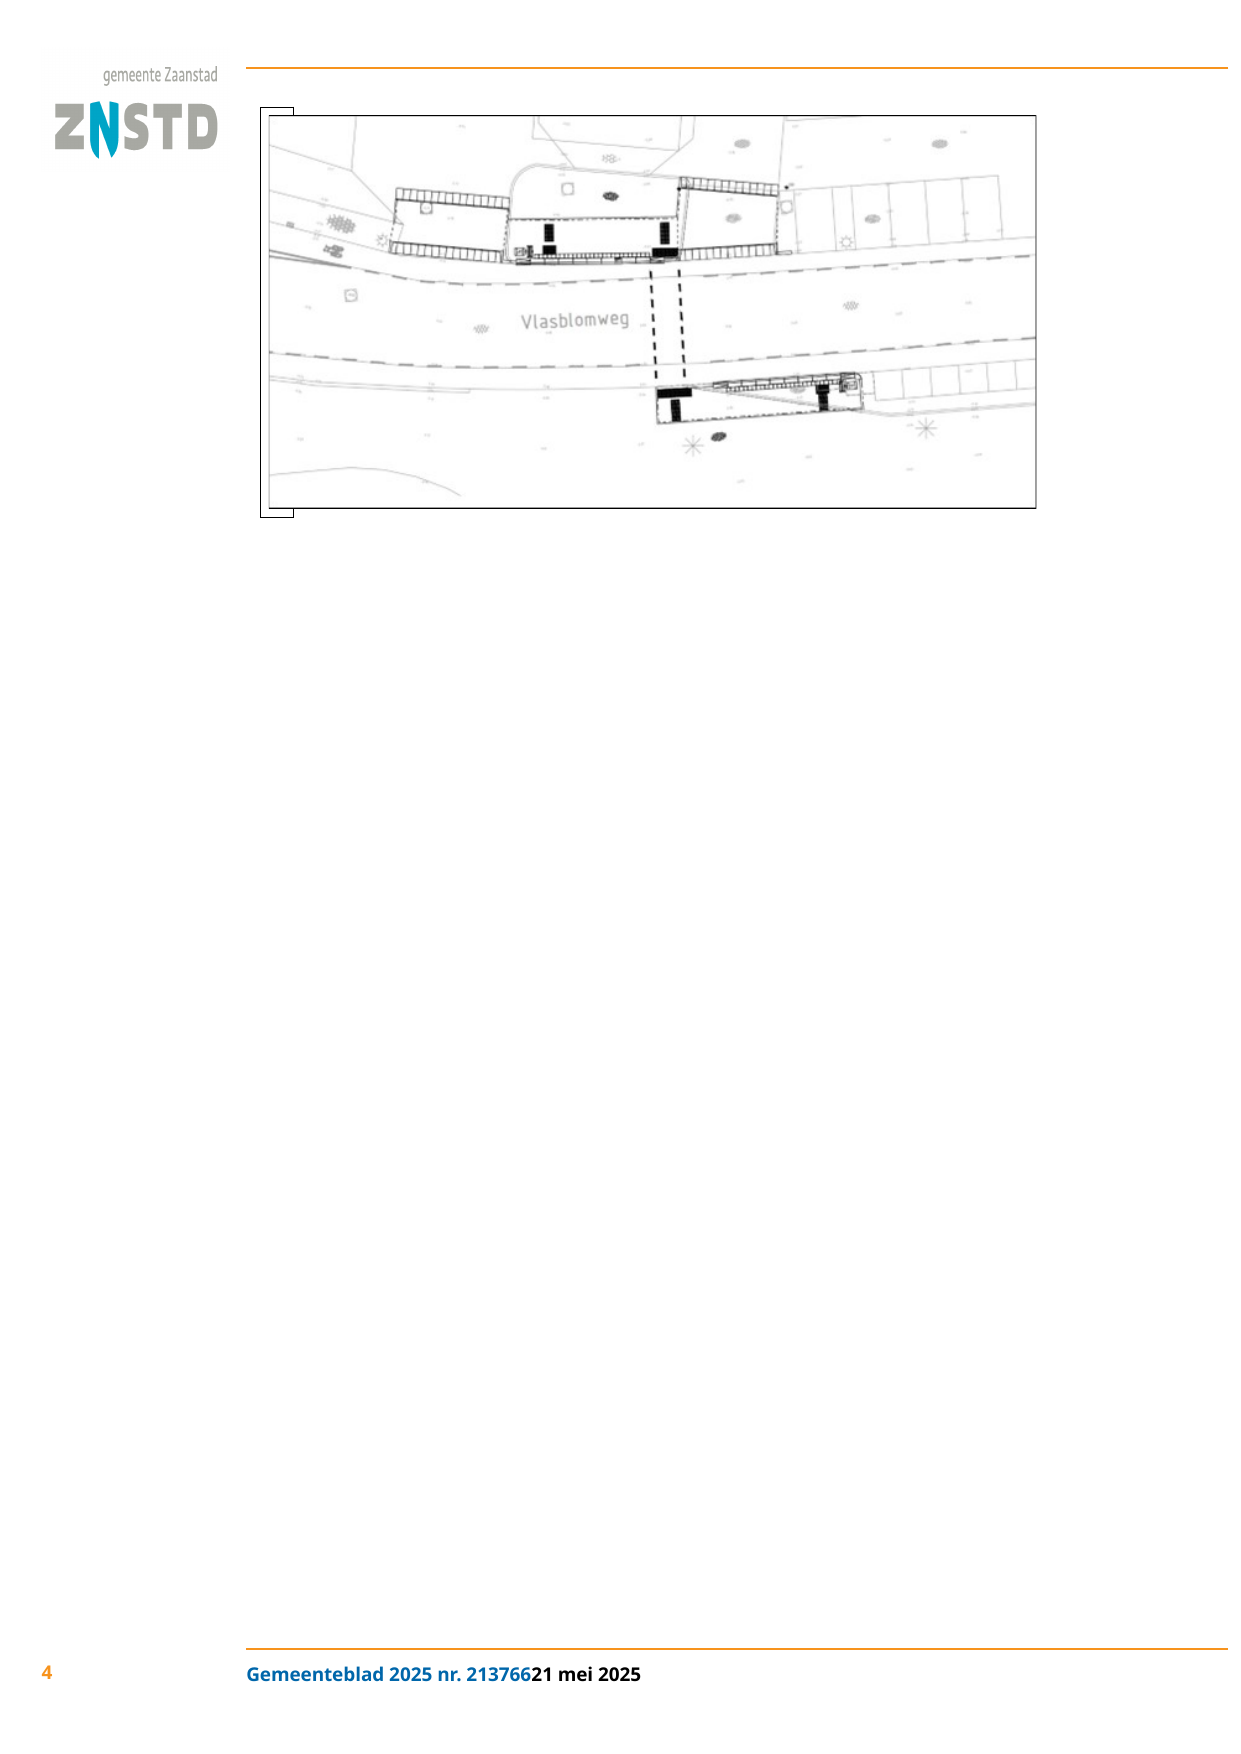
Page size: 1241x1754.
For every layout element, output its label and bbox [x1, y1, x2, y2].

picture [41, 47, 231, 172]
picture [268, 115, 1037, 509]
